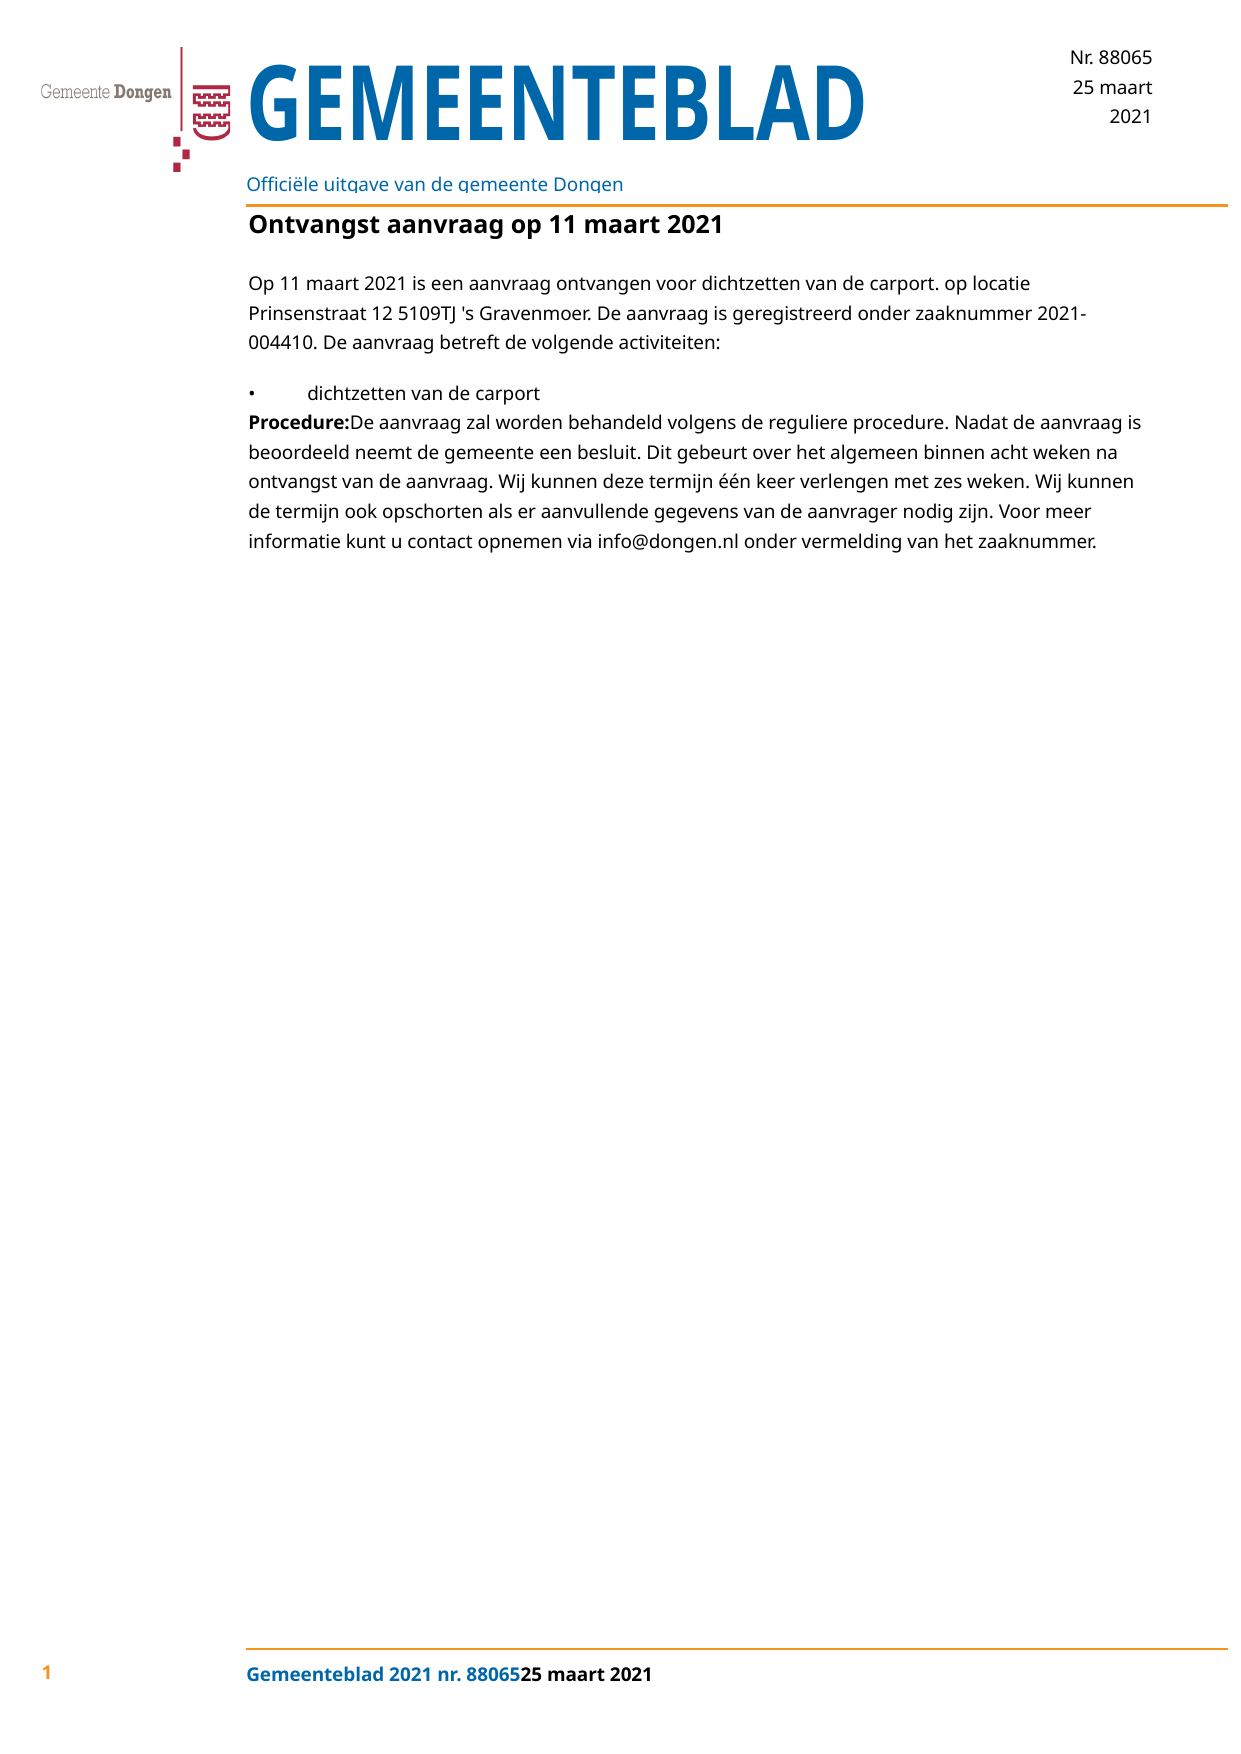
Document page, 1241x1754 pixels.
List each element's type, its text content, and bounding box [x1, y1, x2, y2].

text Op 11 maart 2021 is een aanvraag ontvangen voor dichtzetten van de carport. op locatie Prinsenstraat 12 5109TJ 's Gravenmoer. De aanvraag is geregistreerd onder zaaknummer 2021-004410. De aanvraag betreft de volgende activiteiten: [248, 270, 1152, 355]
list dichtzetten van de carport [248, 380, 1152, 406]
text Procedure:De aanvraag zal worden behandeld volgens de reguliere procedure. Nadat de aanvraag is beoordeeld neemt de gemeente een besluit. Dit gebeurt over het algemeen binnen acht weken na ontvangst van de aanvraag. Wij kunnen deze termijn één keer verlengen met zes weken. Wij kunnen de termijn ook opschorten als er aanvullende gegevens van de aanvrager nodig zijn. Voor meer informatie kunt u contact opnemen via info@dongen.nl onder vermelding van het zaaknummer. [248, 409, 1152, 553]
text Ontvangst aanvraag op 11 maart 2021 [248, 207, 1152, 241]
picture [41, 47, 231, 172]
